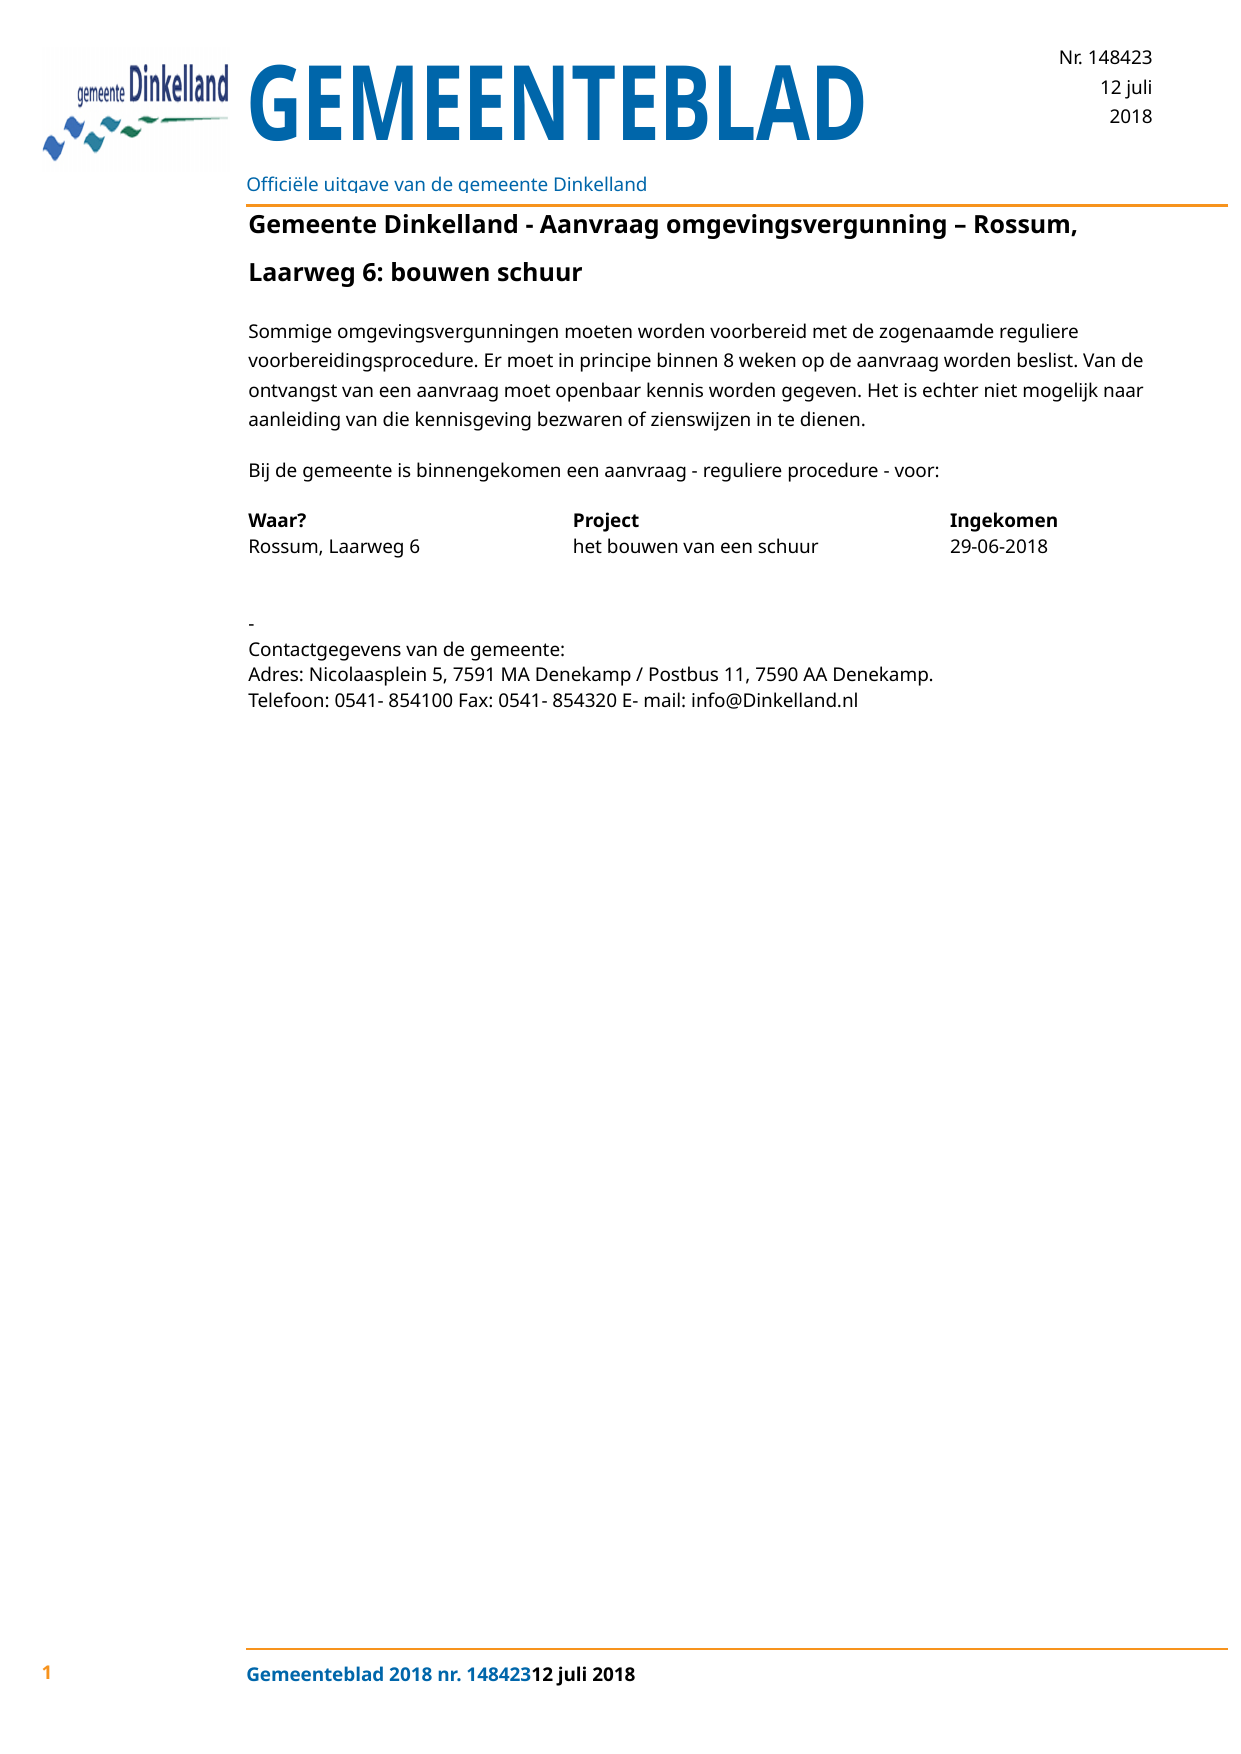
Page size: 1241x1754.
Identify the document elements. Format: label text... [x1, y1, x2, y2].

table_cell het bouwen van een schuur [573, 533, 950, 559]
text Adres: Nicolaasplein 5, 7591 MA Denekamp / Postbus 11, 7590 AA Denekamp. [248, 662, 1152, 687]
text Gemeente Dinkelland - Aanvraag omgevingsvergunning – Rossum, Laarweg 6: bouwen schuur [248, 207, 1152, 288]
table_header Waar? [248, 508, 573, 533]
table_header Project [573, 508, 950, 533]
text Telefoon: 0541- 854100 Fax: 0541- 854320 E- mail: info@Dinkelland.nl [248, 687, 1152, 713]
table_header Ingekomen [950, 508, 1152, 533]
text Bij de gemeente is binnengekomen een aanvraag - reguliere procedure - voor: [248, 457, 1152, 483]
table_cell 29-06-2018 [950, 533, 1152, 559]
table_cell Rossum, Laarweg 6 [248, 533, 573, 559]
text Sommige omgevingsvergunningen moeten worden voorbereid met de zogenaamde reguliere voorbereidingsprocedure. Er moet in principe binnen 8 weken op de aanvraag worden beslist. Van de ontvangst van een aanvraag moet openbaar kennis worden gegeven. Het is echter niet mogelijk naar aanleiding van die kennisgeving bezwaren of zienswijzen in te dienen. [248, 318, 1152, 432]
text Contactgegevens van de gemeente: [248, 636, 1152, 662]
picture [41, 47, 231, 172]
text - [248, 610, 1152, 636]
